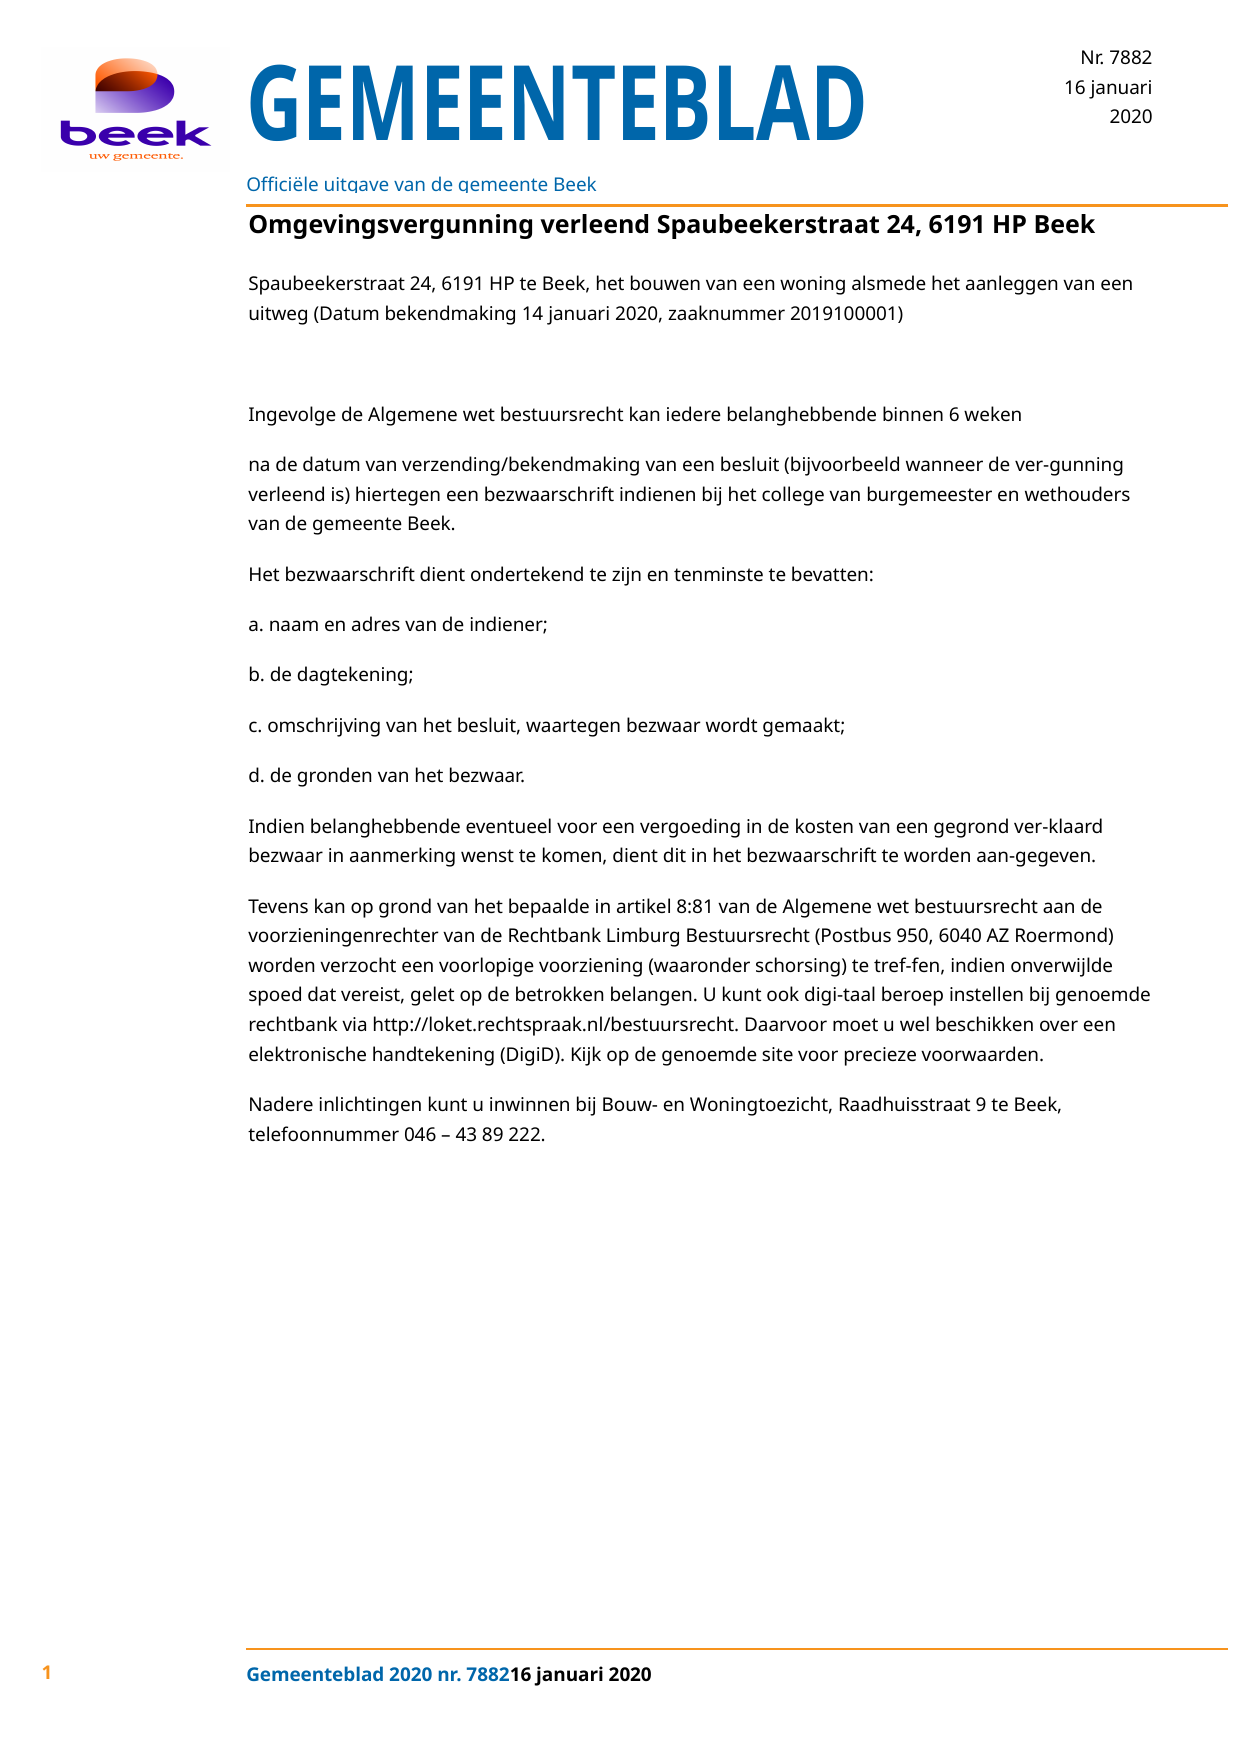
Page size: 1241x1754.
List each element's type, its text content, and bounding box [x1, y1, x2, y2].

text Spaubeekerstraat 24, 6191 HP te Beek, het bouwen van een woning alsmede het aanleggen van een uitweg (Datum bekendmaking 14 januari 2020, zaaknummer 2019100001) [248, 270, 1152, 326]
text na de datum van verzending/bekendmaking van een besluit (bijvoorbeeld wanneer de ver-gunning verleend is) hiertegen een bezwaarschrift indienen bij het college van burgemeester en wethouders van de gemeente Beek. [248, 451, 1152, 536]
text Tevens kan op grond van het bepaalde in artikel 8:81 van de Algemene wet bestuursrecht aan de voorzieningenrechter van de Rechtbank Limburg Bestuursrecht (Postbus 950, 6040 AZ Roermond) worden verzocht een voorlopige voorziening (waaronder schorsing) te tref-fen, indien onverwijlde spoed dat vereist, gelet op de betrokken belangen. U kunt ook digi-taal beroep instellen bij genoemde rechtbank via http://loket.rechtspraak.nl/bestuursrecht. Daarvoor moet u wel beschikken over een elektronische handtekening (DigiD). Kijk op de genoemde site voor precieze voorwaarden. [248, 893, 1152, 1066]
text d. de gronden van het bezwaar. [248, 762, 1152, 788]
text Omgevingsvergunning verleend Spaubeekerstraat 24, 6191 HP Beek [248, 207, 1152, 241]
text Indien belanghebbende eventueel voor een vergoeding in de kosten van een gegrond ver-klaard bezwaar in aanmerking wenst te komen, dient dit in het bezwaarschrift te worden aan-gegeven. [248, 813, 1152, 868]
text Nadere inlichtingen kunt u inwinnen bij Bouw- en Woningtoezicht, Raadhuisstraat 9 te Beek, telefoonnummer 046 – 43 89 222. [248, 1091, 1152, 1146]
text b. de dagtekening; [248, 662, 1152, 687]
text c. omschrijving van het besluit, waartegen bezwaar wordt gemaakt; [248, 712, 1152, 738]
text a. naam en adres van de indiener; [248, 611, 1152, 637]
text Het bezwaarschrift dient ondertekend te zijn en tenminste te bevatten: [248, 561, 1152, 586]
text Ingevolge de Algemene wet bestuursrecht kan iedere belanghebbende binnen 6 weken [248, 401, 1152, 426]
picture [41, 47, 231, 172]
